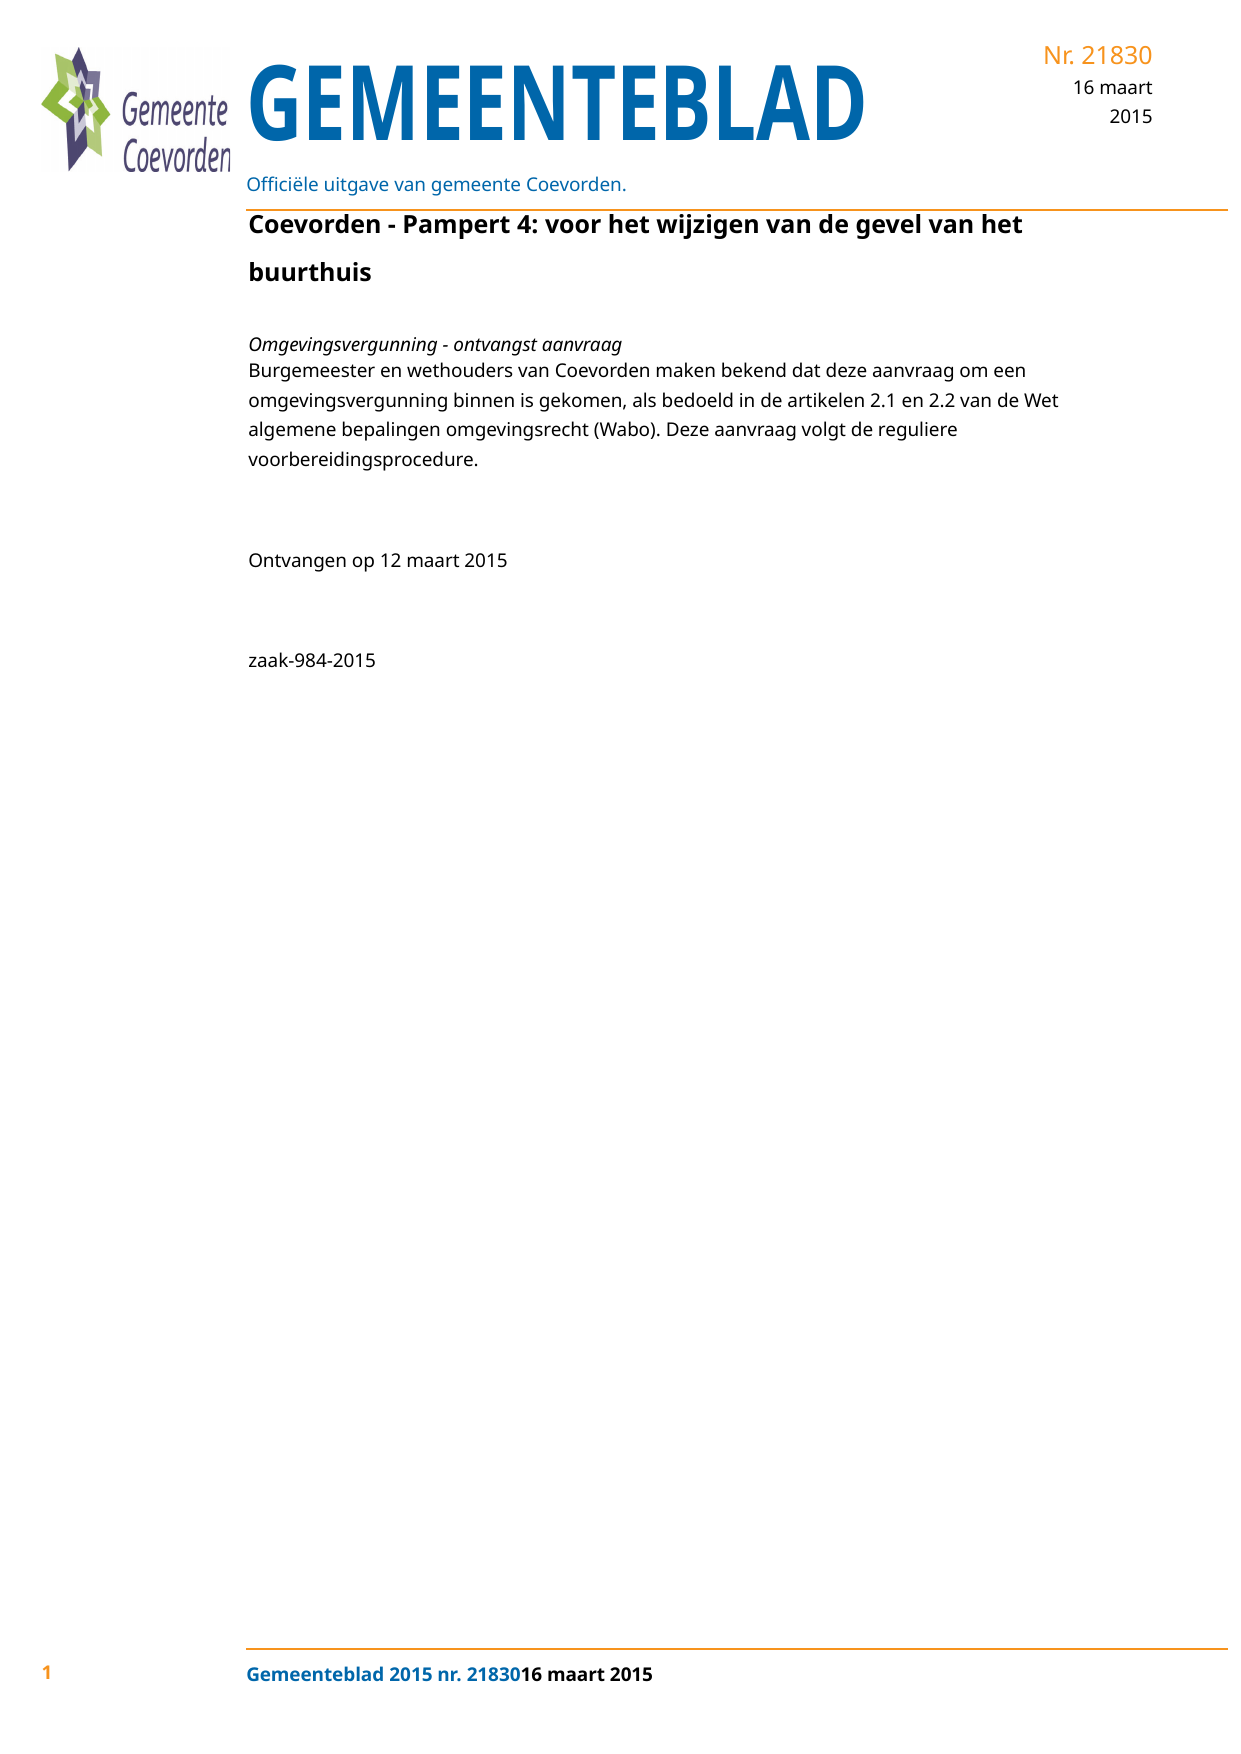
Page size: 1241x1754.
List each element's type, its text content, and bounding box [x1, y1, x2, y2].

text Omgevingsvergunning - ontvangst aanvraag [248, 331, 1152, 357]
text zaak-984-2015 [248, 648, 1152, 673]
text Ontvangen op 12 maart 2015 [248, 547, 1152, 572]
text Burgemeester en wethouders van Coevorden maken bekend dat deze aanvraag om een omgevingsvergunning binnen is gekomen, als bedoeld in de artikelen 2.1 en 2.2 van de Wet algemene bepalingen omgevingsrecht (Wabo). Deze aanvraag volgt de reguliere voorbereidingsprocedure. [248, 357, 1152, 472]
text Coevorden - Pampert 4: voor het wijzigen van de gevel van het buurthuis [248, 211, 1152, 288]
picture [41, 47, 231, 172]
